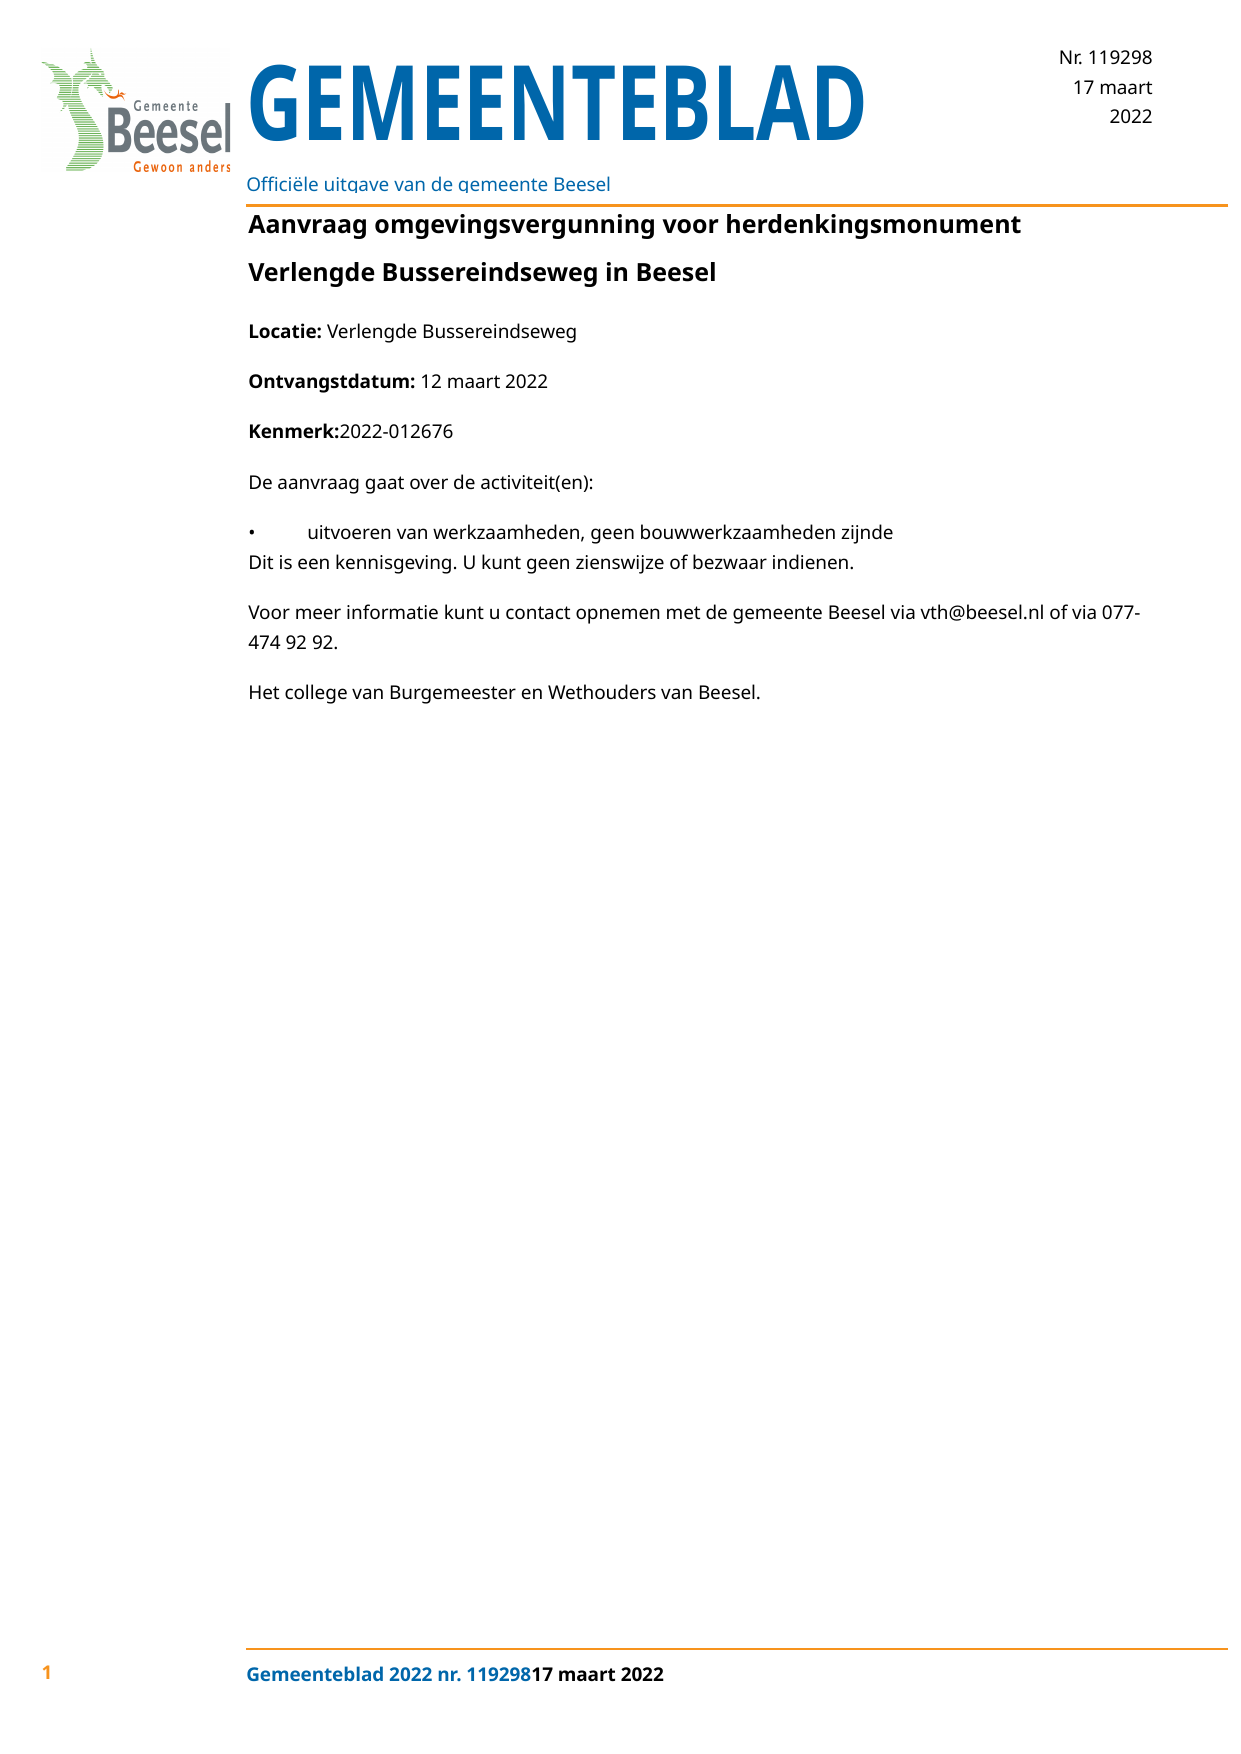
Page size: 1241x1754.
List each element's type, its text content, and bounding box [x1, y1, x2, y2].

text Ontvangstdatum: 12 maart 2022 [248, 368, 1152, 394]
text Aanvraag omgevingsvergunning voor herdenkingsmonument Verlengde Bussereindseweg in Beesel [248, 207, 1152, 288]
text Voor meer informatie kunt u contact opnemen met de gemeente Beesel via vth@beesel.nl of via 077-474 92 92. [248, 599, 1152, 655]
text De aanvraag gaat over de activiteit(en): [248, 469, 1152, 495]
text Dit is een kennisgeving. U kunt geen zienswijze of bezwaar indienen. [248, 549, 1152, 575]
text Locatie: Verlengde Bussereindseweg [248, 318, 1152, 344]
text Het college van Burgemeester en Wethouders van Beesel. [248, 679, 1152, 705]
list uitvoeren van werkzaamheden, geen bouwwerkzaamheden zijnde [248, 519, 1152, 545]
picture [41, 47, 231, 172]
text Kenmerk:2022-012676 [248, 419, 1152, 444]
